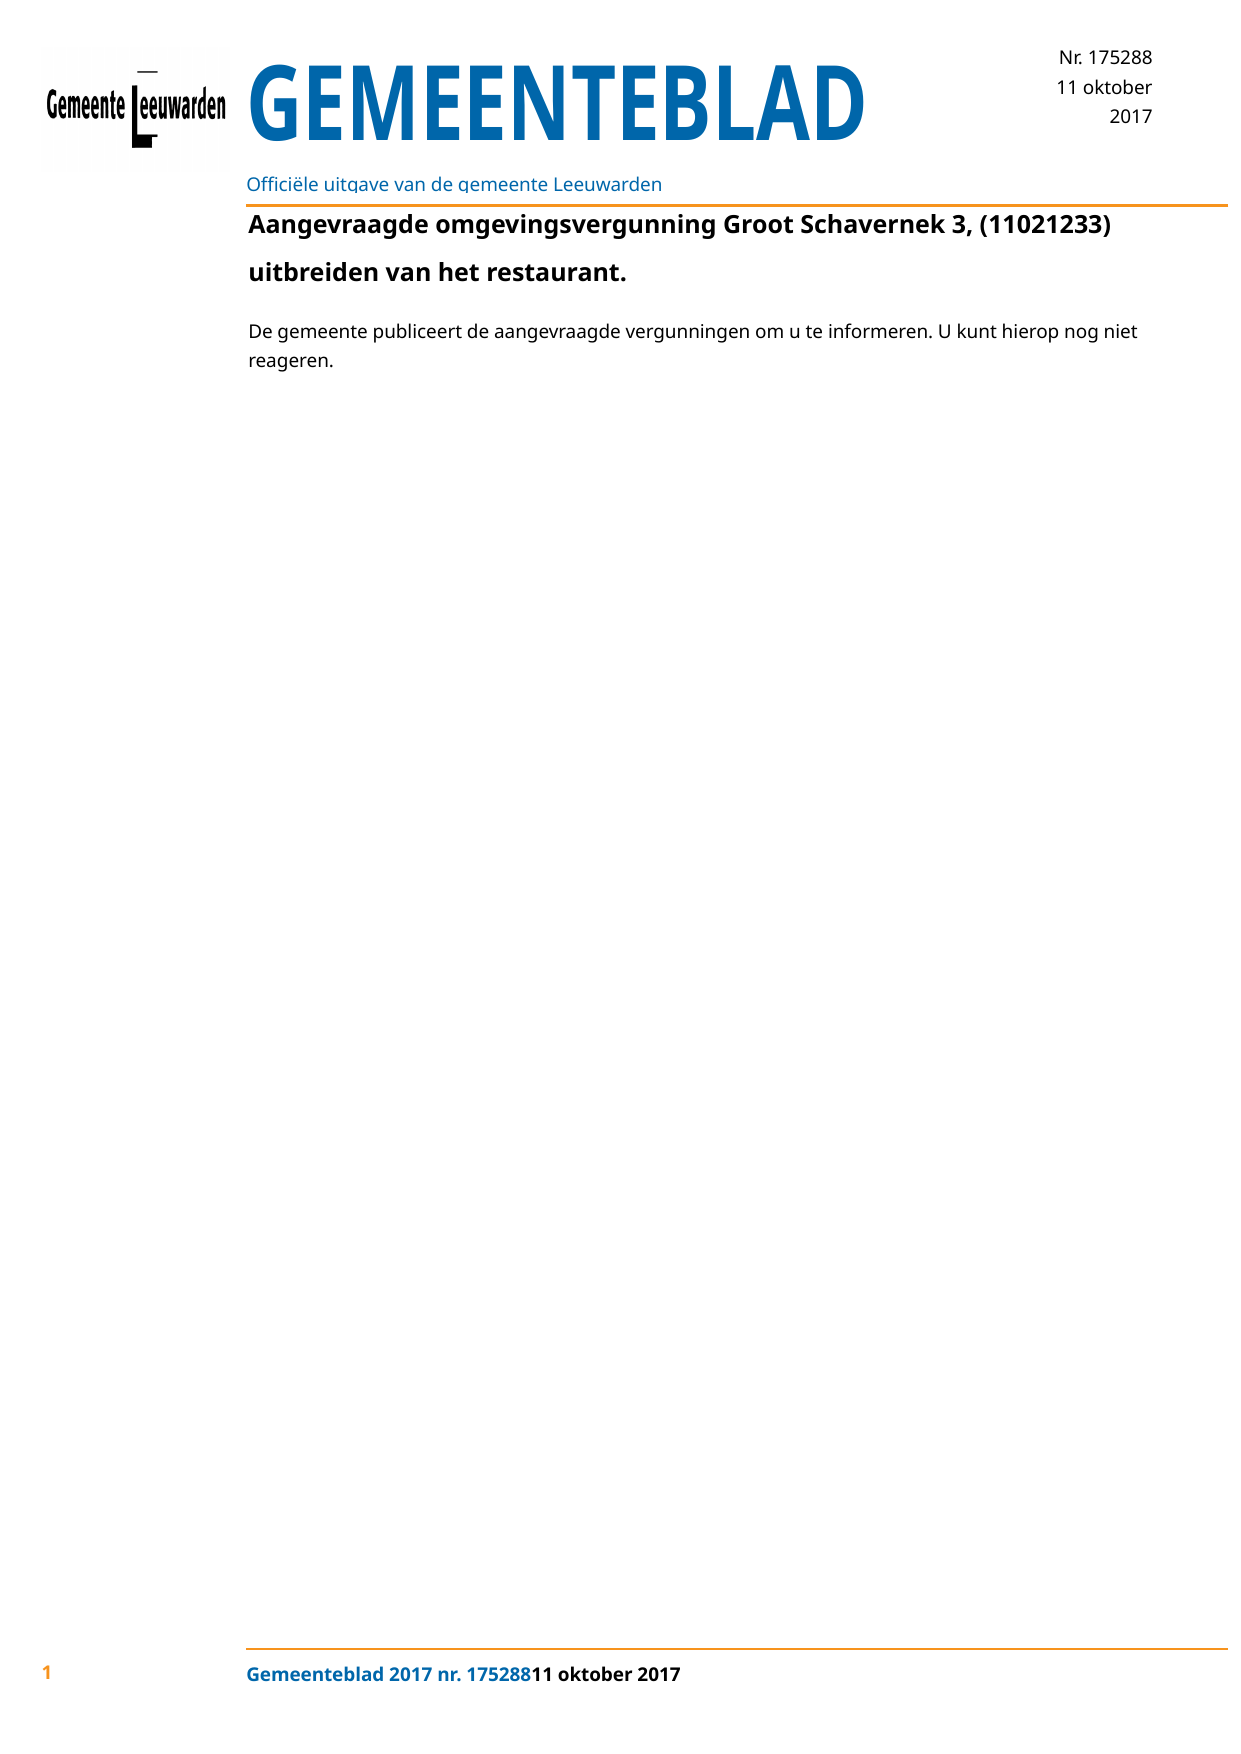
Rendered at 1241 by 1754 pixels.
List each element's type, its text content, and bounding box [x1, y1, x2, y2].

picture [41, 47, 231, 172]
text De gemeente publiceert de aangevraagde vergunningen om u te informeren. U kunt hierop nog niet reageren. [248, 318, 1152, 373]
text Aangevraagde omgevingsvergunning Groot Schavernek 3, (11021233) uitbreiden van het restaurant. [248, 207, 1152, 288]
